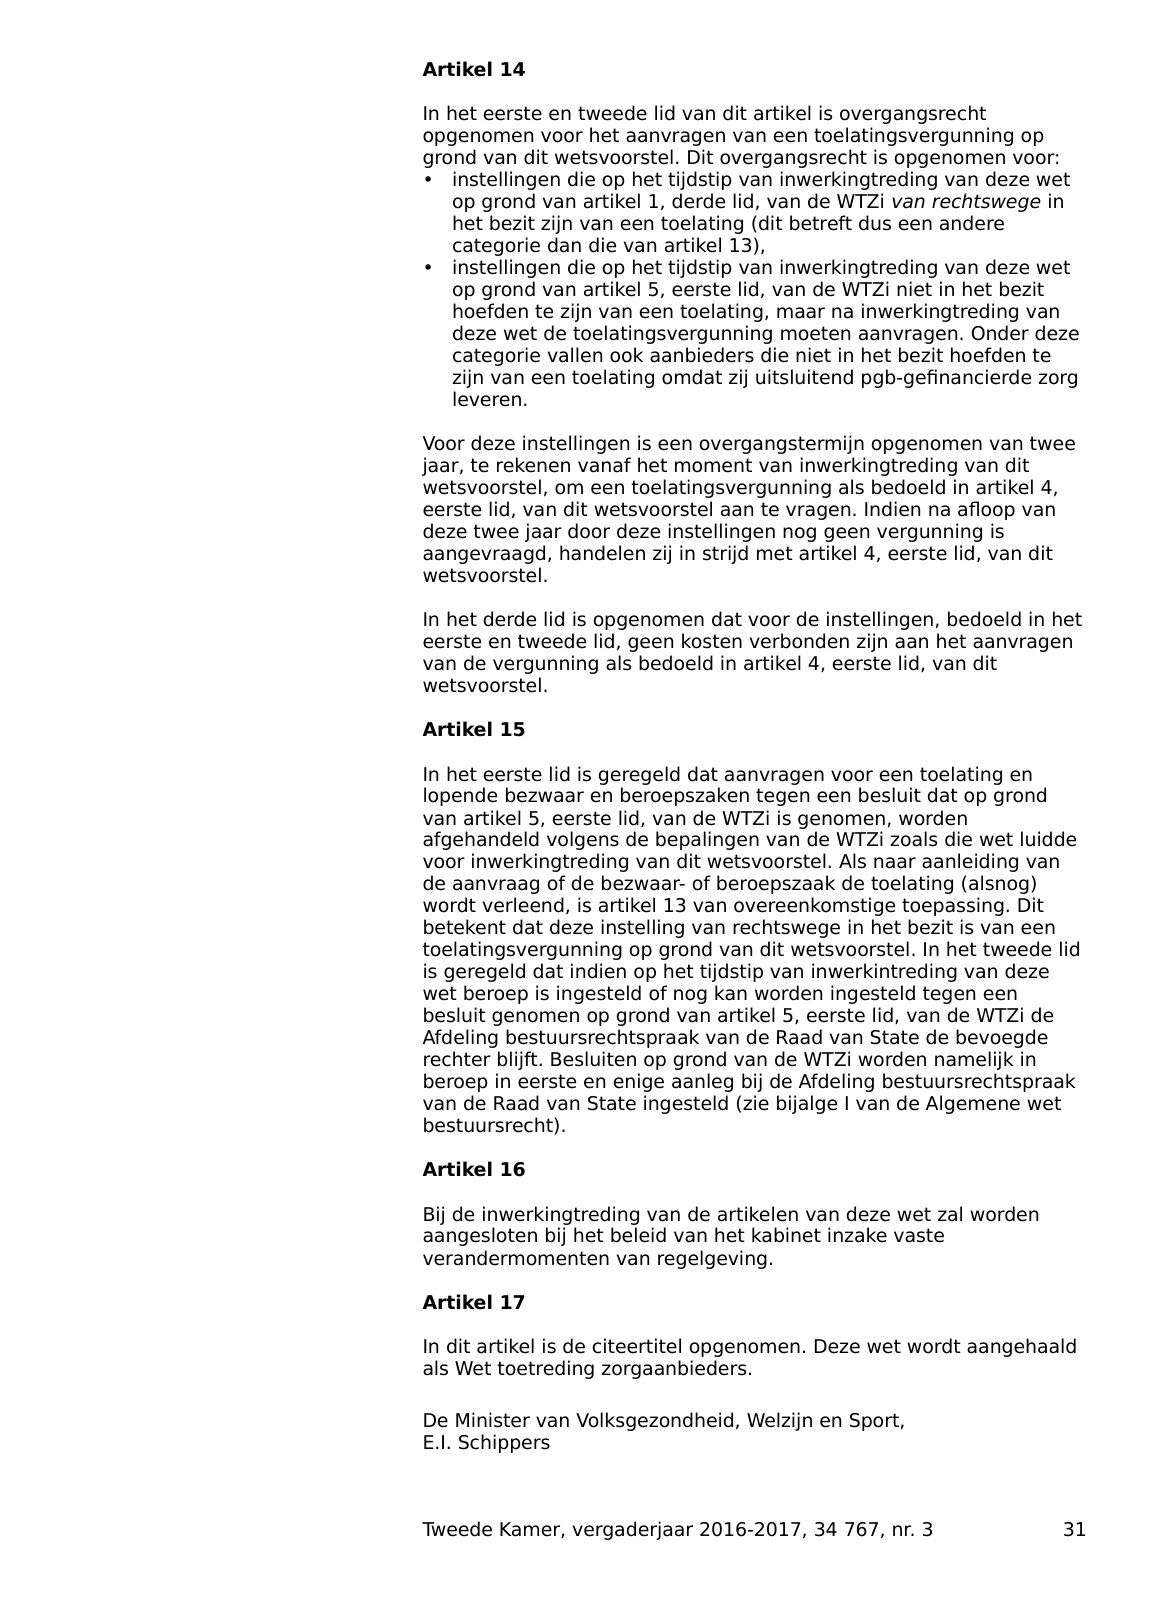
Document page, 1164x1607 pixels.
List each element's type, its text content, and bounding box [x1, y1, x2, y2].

text • instellingen die op het tijdstip van inwerkingtreding van deze wet op grond van artikel 1, derde lid, van de WTZi van rechtswege in het bezit zijn van een toelating (dit betreft dus een andere categorie dan die van artikel 13), [422, 169, 1087, 257]
subtitle Artikel 14 [422, 59, 1087, 81]
text In het derde lid is opgenomen dat voor de instellingen, bedoeld in het eerste en tweede lid, geen kosten verbonden zijn aan het aanvragen van de vergunning als bedoeld in artikel 4, eerste lid, van dit wetsvoorstel. [422, 609, 1087, 697]
text Bij de inwerkingtreding van de artikelen van deze wet zal worden aangesloten bij het beleid van het kabinet inzake vaste verandermomenten van regelgeving. [422, 1203, 1087, 1269]
text In dit artikel is de citeertitel opgenomen. Deze wet wordt aangehaald als Wet toetreding zorgaanbieders. [422, 1336, 1087, 1380]
subtitle Artikel 15 [422, 719, 1087, 741]
text De Minister van Volksgezondheid, Welzijn en Sport, E.I. Schippers [422, 1410, 1087, 1454]
subtitle Artikel 17 [422, 1292, 1087, 1313]
text In het eerste lid is geregeld dat aanvragen voor een toelating en lopende bezwaar en beroepszaken tegen een besluit dat op grond van artikel 5, eerste lid, van de WTZi is genomen, worden afgehandeld volgens de bepalingen van de WTZi zoals die wet luidde voor inwerkingtreding van dit wetsvoorstel. Als naar aanleiding van de aanvraag of de bezwaar- of beroepszaak de toelating (alsnog) wordt verleend, is artikel 13 van overeenkomstige toepassing. Dit betekent dat deze instelling van rechtswege in het bezit is van een toelatingsvergunning op grond van dit wetsvoorstel. In het tweede lid is geregeld dat indien op het tijdstip van inwerkintreding van deze wet beroep is ingesteld of nog kan worden ingesteld tegen een besluit genomen op grond van artikel 5, eerste lid, van de WTZi de Afdeling bestuursrechtspraak van de Raad van State de bevoegde rechter blijft. Besluiten op grond van de WTZi worden namelijk in beroep in eerste en enige aanleg bij de Afdeling bestuursrechtspraak van de Raad van State ingesteld (zie bijalge I van de Algemene wet bestuursrecht). [422, 763, 1087, 1137]
text • instellingen die op het tijdstip van inwerkingtreding van deze wet op grond van artikel 5, eerste lid, van de WTZi niet in het bezit hoefden te zijn van een toelating, maar na inwerkingtreding van deze wet de toelatingsvergunning moeten aanvragen. Onder deze categorie vallen ook aanbieders die niet in het bezit hoefden te zijn van een toelating omdat zij uitsluitend pgb-gefinancierde zorg leveren. [422, 257, 1087, 411]
text In het eerste en tweede lid van dit artikel is overgangsrecht opgenomen voor het aanvragen van een toelatingsvergunning op grond van dit wetsvoorstel. Dit overgangsrecht is opgenomen voor: [422, 103, 1087, 169]
text Voor deze instellingen is een overgangstermijn opgenomen van twee jaar, te rekenen vanaf het moment van inwerkingtreding van dit wetsvoorstel, om een toelatingsvergunning als bedoeld in artikel 4, eerste lid, van dit wetsvoorstel aan te vragen. Indien na afloop van deze twee jaar door deze instellingen nog geen vergunning is aangevraagd, handelen zij in strijd met artikel 4, eerste lid, van dit wetsvoorstel. [422, 433, 1087, 587]
subtitle Artikel 16 [422, 1159, 1087, 1181]
